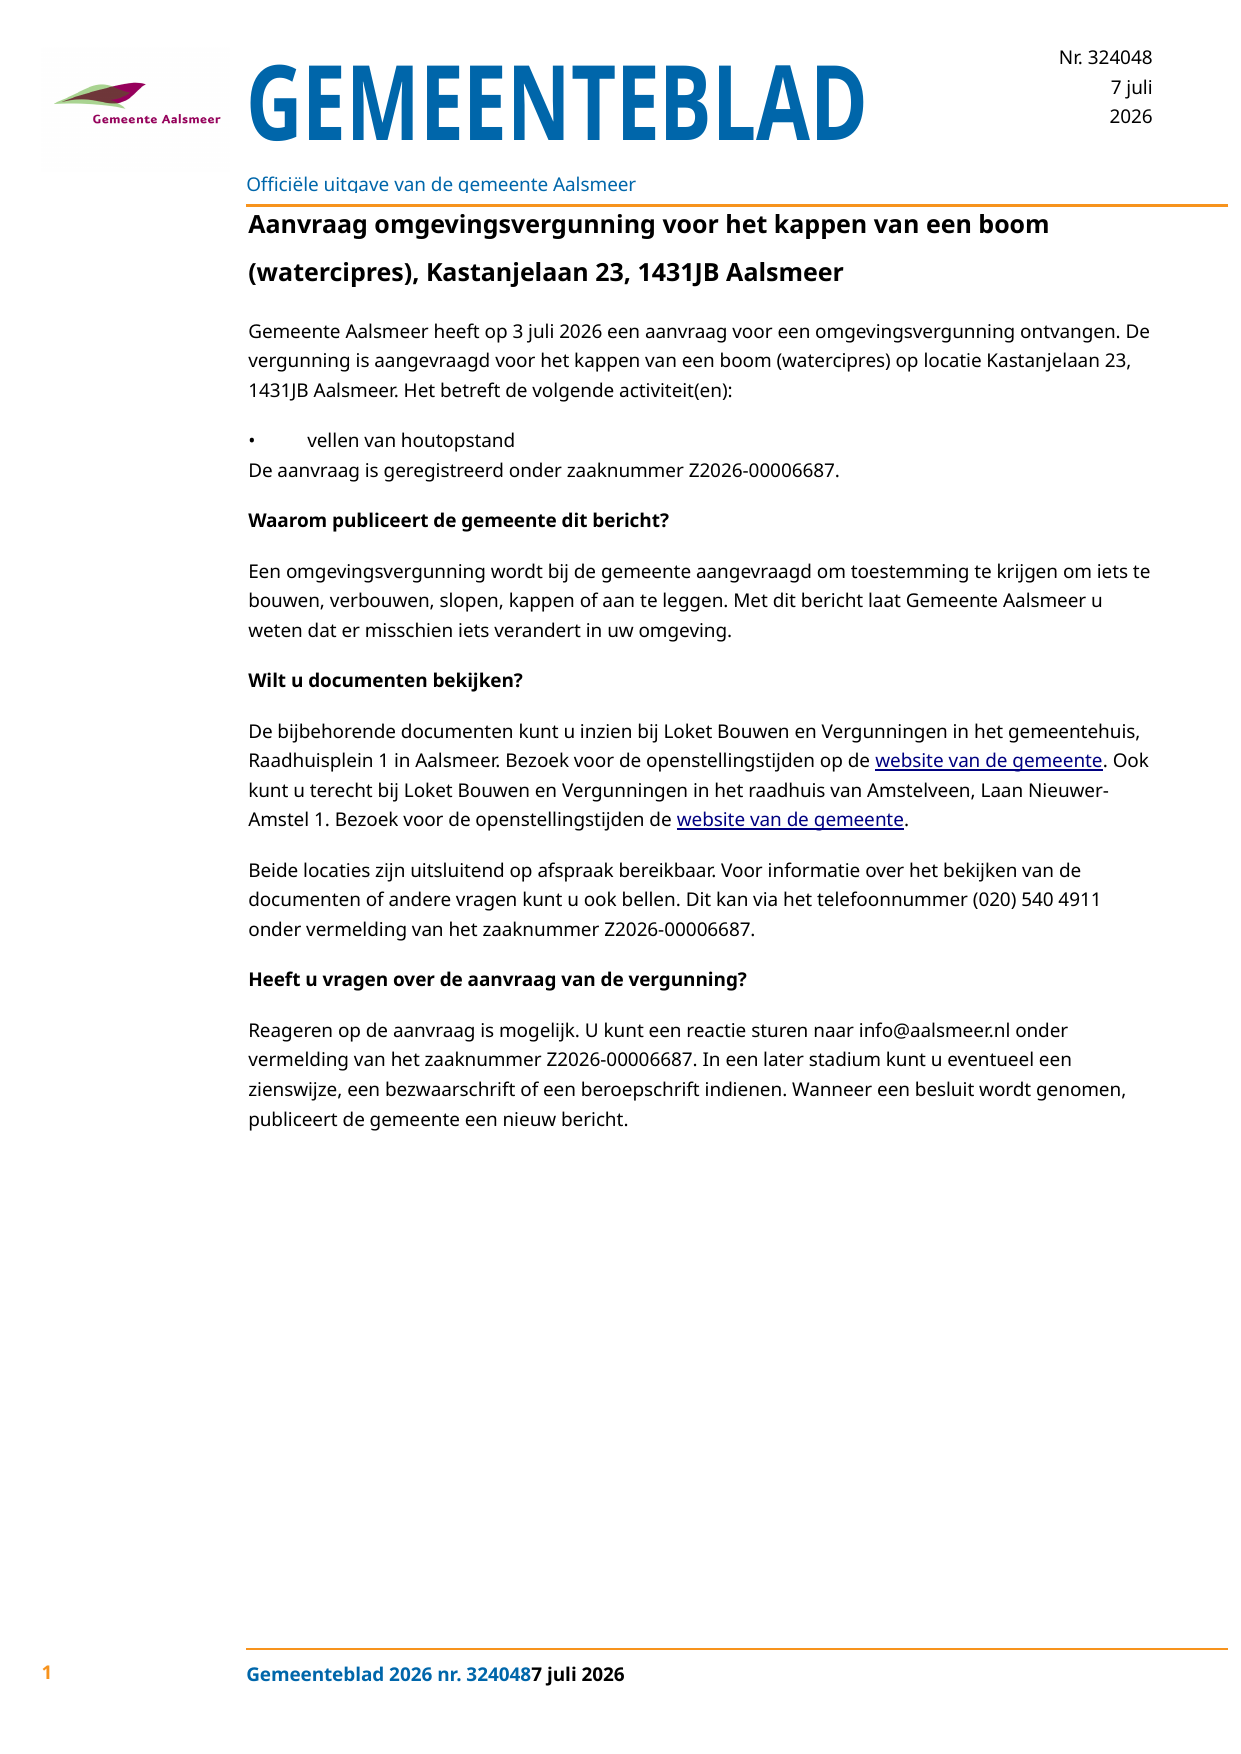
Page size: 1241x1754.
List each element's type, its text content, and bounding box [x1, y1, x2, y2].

text Een omgevingsvergunning wordt bij de gemeente aangevraagd om toestemming te krijgen om iets te bouwen, verbouwen, slopen, kappen of aan te leggen. Met dit bericht laat Gemeente Aalsmeer u weten dat er misschien iets verandert in uw omgeving. [248, 558, 1152, 643]
text Waarom publiceert de gemeente dit bericht? [248, 507, 1152, 533]
text Heeft u vragen over de aanvraag van de vergunning? [248, 967, 1152, 992]
text Gemeente Aalsmeer heeft op 3 juli 2026 een aanvraag voor een omgevingsvergunning ontvangen. De vergunning is aangevraagd voor het kappen van een boom (watercipres) op locatie Kastanjelaan 23, 1431JB Aalsmeer. Het betreft de volgende activiteit(en): [248, 318, 1152, 403]
list vellen van houtopstand [248, 427, 1152, 453]
text Reageren op de aanvraag is mogelijk. U kunt een reactie sturen naar info@aalsmeer.nl onder vermelding van het zaaknummer Z2026-00006687. In een later stadium kunt u eventueel een zienswijze, een bezwaarschrift of een beroepschrift indienen. Wanneer een besluit wordt genomen, publiceert de gemeente een nieuw bericht. [248, 1017, 1152, 1132]
text Wilt u documenten bekijken? [248, 667, 1152, 693]
text Beide locaties zijn uitsluitend op afspraak bereikbaar. Voor informatie over het bekijken van de documenten of andere vragen kunt u ook bellen. Dit kan via het telefoonnummer (020) 540 4911 onder vermelding van het zaaknummer Z2026-00006687. [248, 857, 1152, 942]
text Aanvraag omgevingsvergunning voor het kappen van een boom (watercipres), Kastanjelaan 23, 1431JB Aalsmeer [248, 207, 1152, 288]
text De bijbehorende documenten kunt u inzien bij Loket Bouwen en Vergunningen in het gemeentehuis, Raadhuisplein 1 in Aalsmeer. Bezoek voor de openstellingstijden op de website van de gemeente. Ook kunt u terecht bij Loket Bouwen en Vergunningen in het raadhuis van Amstelveen, Laan Nieuwer-Amstel 1. Bezoek voor de openstellingstijden de website van de gemeente. [248, 718, 1152, 832]
text De aanvraag is geregistreerd onder zaaknummer Z2026-00006687. [248, 457, 1152, 483]
picture [41, 47, 231, 172]
